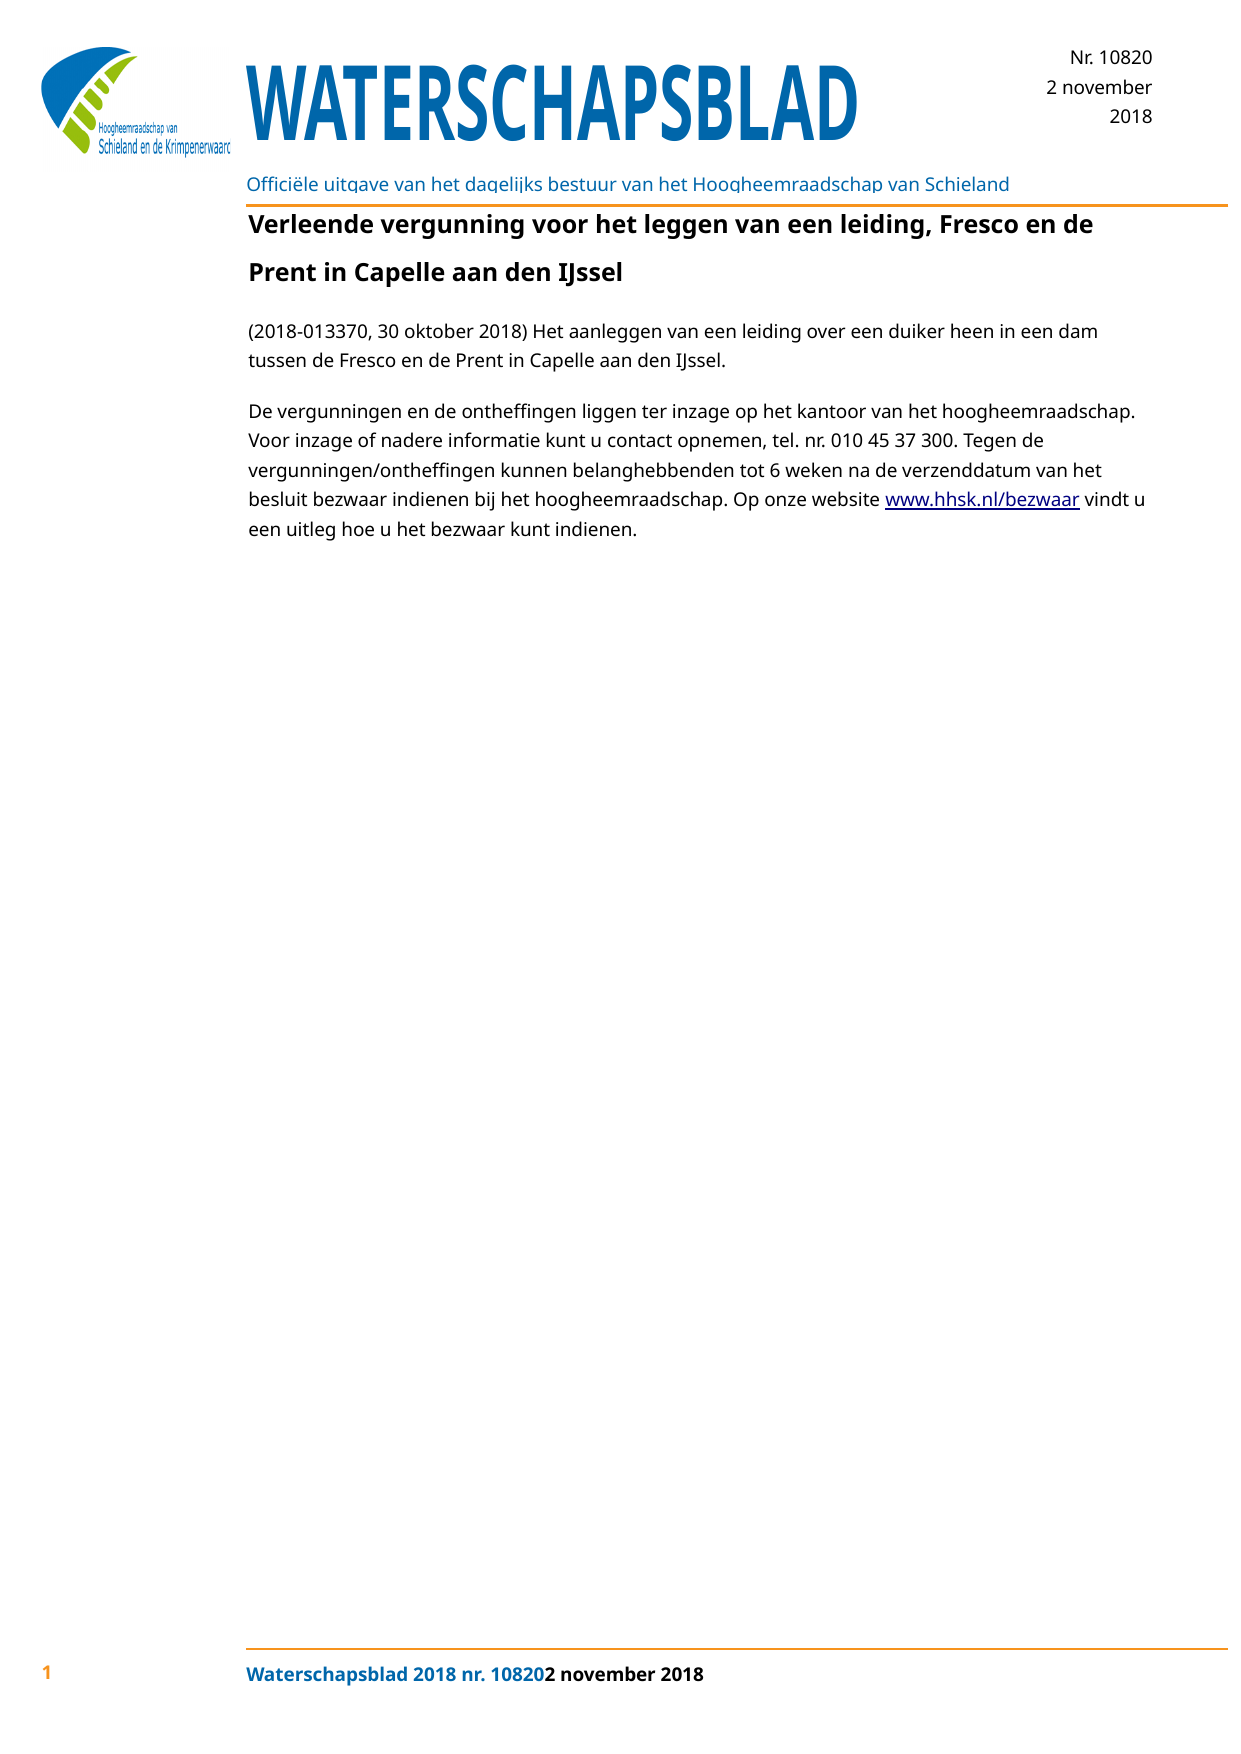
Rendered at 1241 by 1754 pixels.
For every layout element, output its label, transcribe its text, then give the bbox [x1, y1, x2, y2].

text Verleende vergunning voor het leggen van een leiding, Fresco en de Prent in Capelle aan den IJssel [248, 207, 1152, 288]
text (2018-013370, 30 oktober 2018) Het aanleggen van een leiding over een duiker heen in een dam tussen de Fresco en de Prent in Capelle aan den IJssel. [248, 318, 1152, 373]
picture [41, 47, 231, 172]
text De vergunningen en de ontheffingen liggen ter inzage op het kantoor van het hoogheemraadschap. Voor inzage of nadere informatie kunt u contact opnemen, tel. nr. 010 45 37 300. Tegen de vergunningen/ontheffingen kunnen belanghebbenden tot 6 weken na de verzenddatum van het besluit bezwaar indienen bij het hoogheemraadschap. Op onze website www.hhsk.nl/bezwaar vindt u een uitleg hoe u het bezwaar kunt indienen. [248, 398, 1152, 542]
